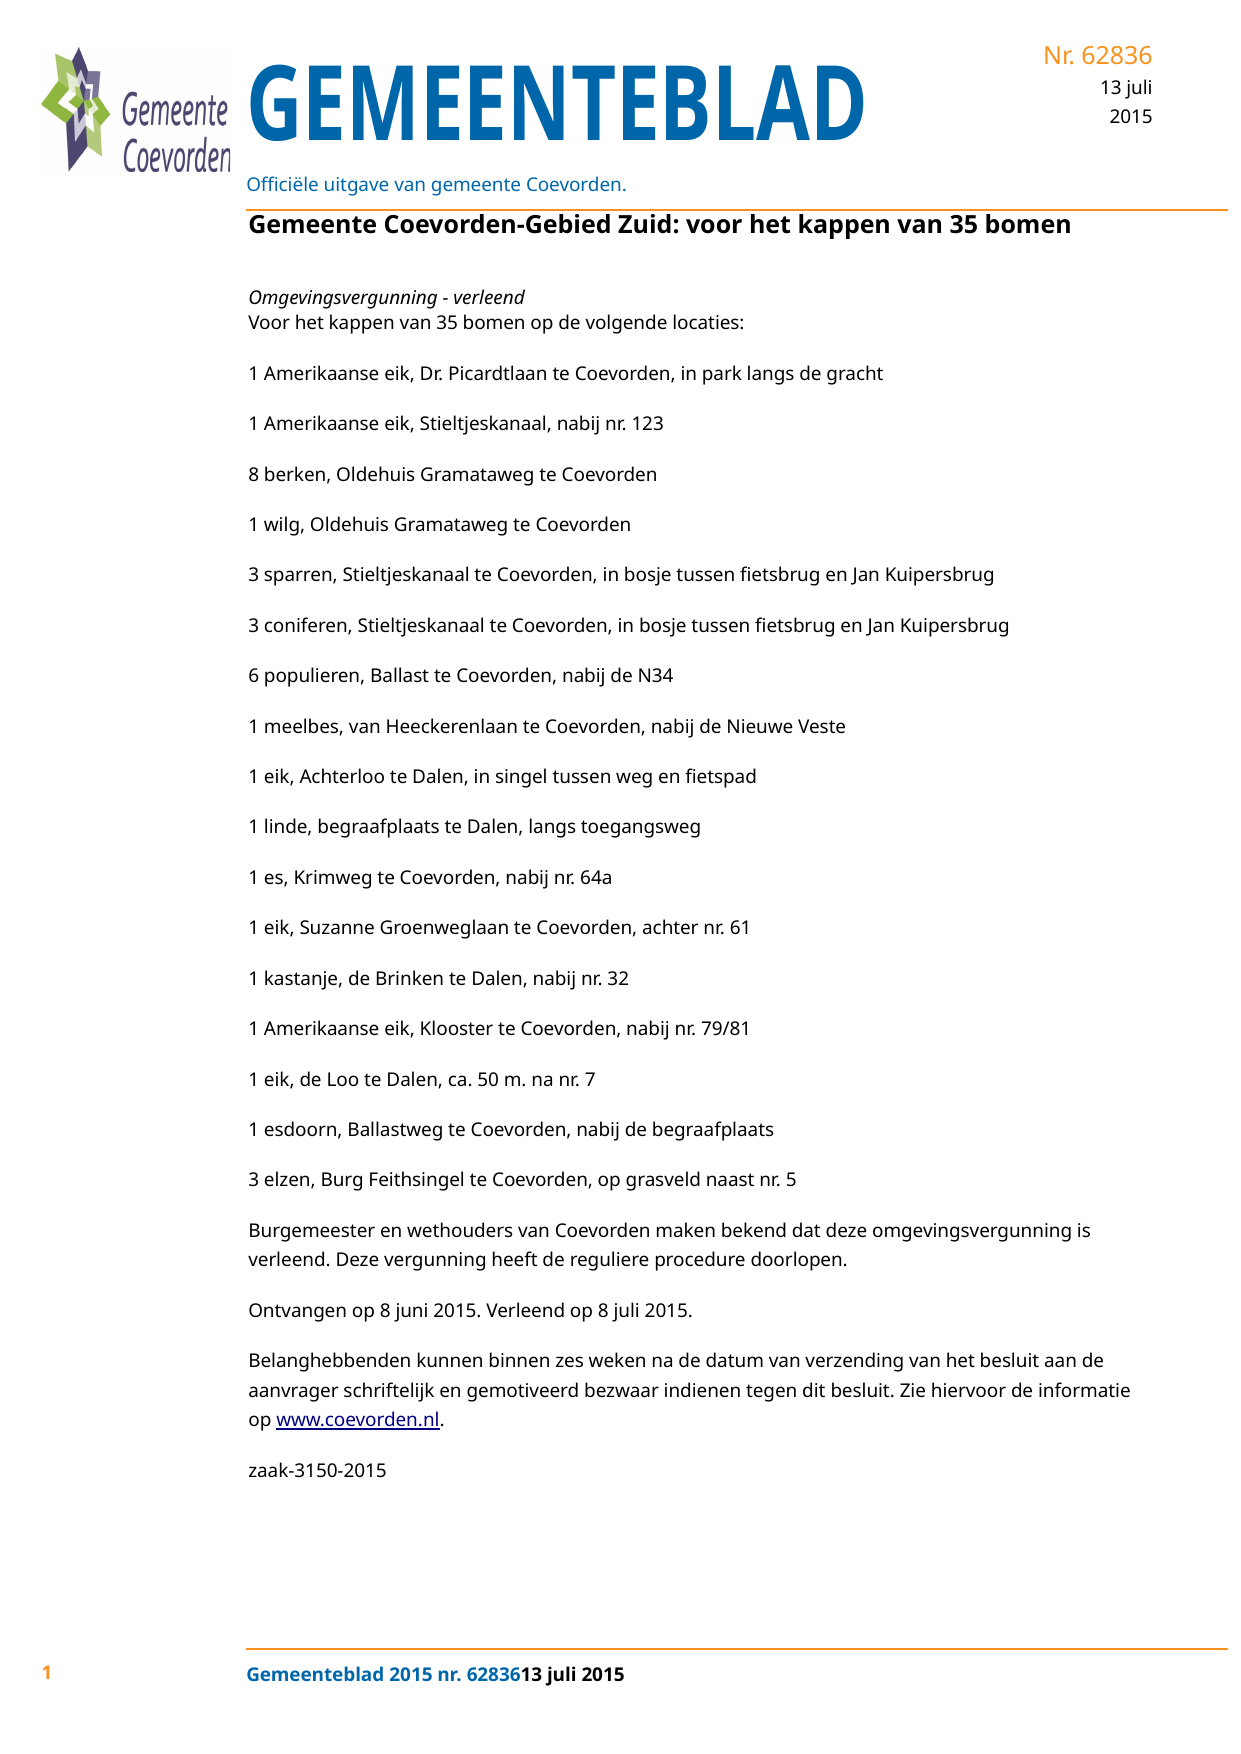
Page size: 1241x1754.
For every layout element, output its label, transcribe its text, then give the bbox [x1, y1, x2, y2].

text 1 Amerikaanse eik, Klooster te Coevorden, nabij nr. 79/81 [248, 1015, 1152, 1041]
text 1 kastanje, de Brinken te Dalen, nabij nr. 32 [248, 965, 1152, 991]
text zaak-3150-2015 [248, 1457, 1152, 1483]
text Voor het kappen van 35 bomen op de volgende locaties: [248, 309, 1152, 335]
text 1 eik, Achterloo te Dalen, in singel tussen weg en fietspad [248, 763, 1152, 789]
text Burgemeester en wethouders van Coevorden maken bekend dat deze omgevingsvergunning is verleend. Deze vergunning heeft de reguliere procedure doorlopen. [248, 1217, 1152, 1272]
text Gemeente Coevorden-Gebied Zuid: voor het kappen van 35 bomen [248, 211, 1152, 241]
text 6 populieren, Ballast te Coevorden, nabij de N34 [248, 662, 1152, 688]
text Ontvangen op 8 juni 2015. Verleend op 8 juli 2015. [248, 1297, 1152, 1323]
text Omgevingsvergunning - verleend [248, 284, 1152, 309]
text 1 wilg, Oldehuis Gramataweg te Coevorden [248, 511, 1152, 537]
text 1 Amerikaanse eik, Dr. Picardtlaan te Coevorden, in park langs de gracht [248, 360, 1152, 386]
text 1 eik, Suzanne Groenweglaan te Coevorden, achter nr. 61 [248, 914, 1152, 940]
text 1 Amerikaanse eik, Stieltjeskanaal, nabij nr. 123 [248, 410, 1152, 436]
text 3 coniferen, Stieltjeskanaal te Coevorden, in bosje tussen fietsbrug en Jan Kuipersbrug [248, 612, 1152, 638]
text Belanghebbenden kunnen binnen zes weken na de datum van verzending van het besluit aan de aanvrager schriftelijk en gemotiveerd bezwaar indienen tegen dit besluit. Zie hiervoor de informatie op www.coevorden.nl. [248, 1347, 1152, 1432]
text 8 berken, Oldehuis Gramataweg te Coevorden [248, 461, 1152, 487]
picture [41, 47, 231, 172]
text 1 es, Krimweg te Coevorden, nabij nr. 64a [248, 864, 1152, 890]
text 3 elzen, Burg Feithsingel te Coevorden, op grasveld naast nr. 5 [248, 1167, 1152, 1192]
text 1 linde, begraafplaats te Dalen, langs toegangsweg [248, 814, 1152, 839]
text 1 esdoorn, Ballastweg te Coevorden, nabij de begraafplaats [248, 1116, 1152, 1142]
text 1 meelbes, van Heeckerenlaan te Coevorden, nabij de Nieuwe Veste [248, 713, 1152, 739]
text 1 eik, de Loo te Dalen, ca. 50 m. na nr. 7 [248, 1066, 1152, 1092]
text 3 sparren, Stieltjeskanaal te Coevorden, in bosje tussen fietsbrug en Jan Kuipersbrug [248, 562, 1152, 587]
